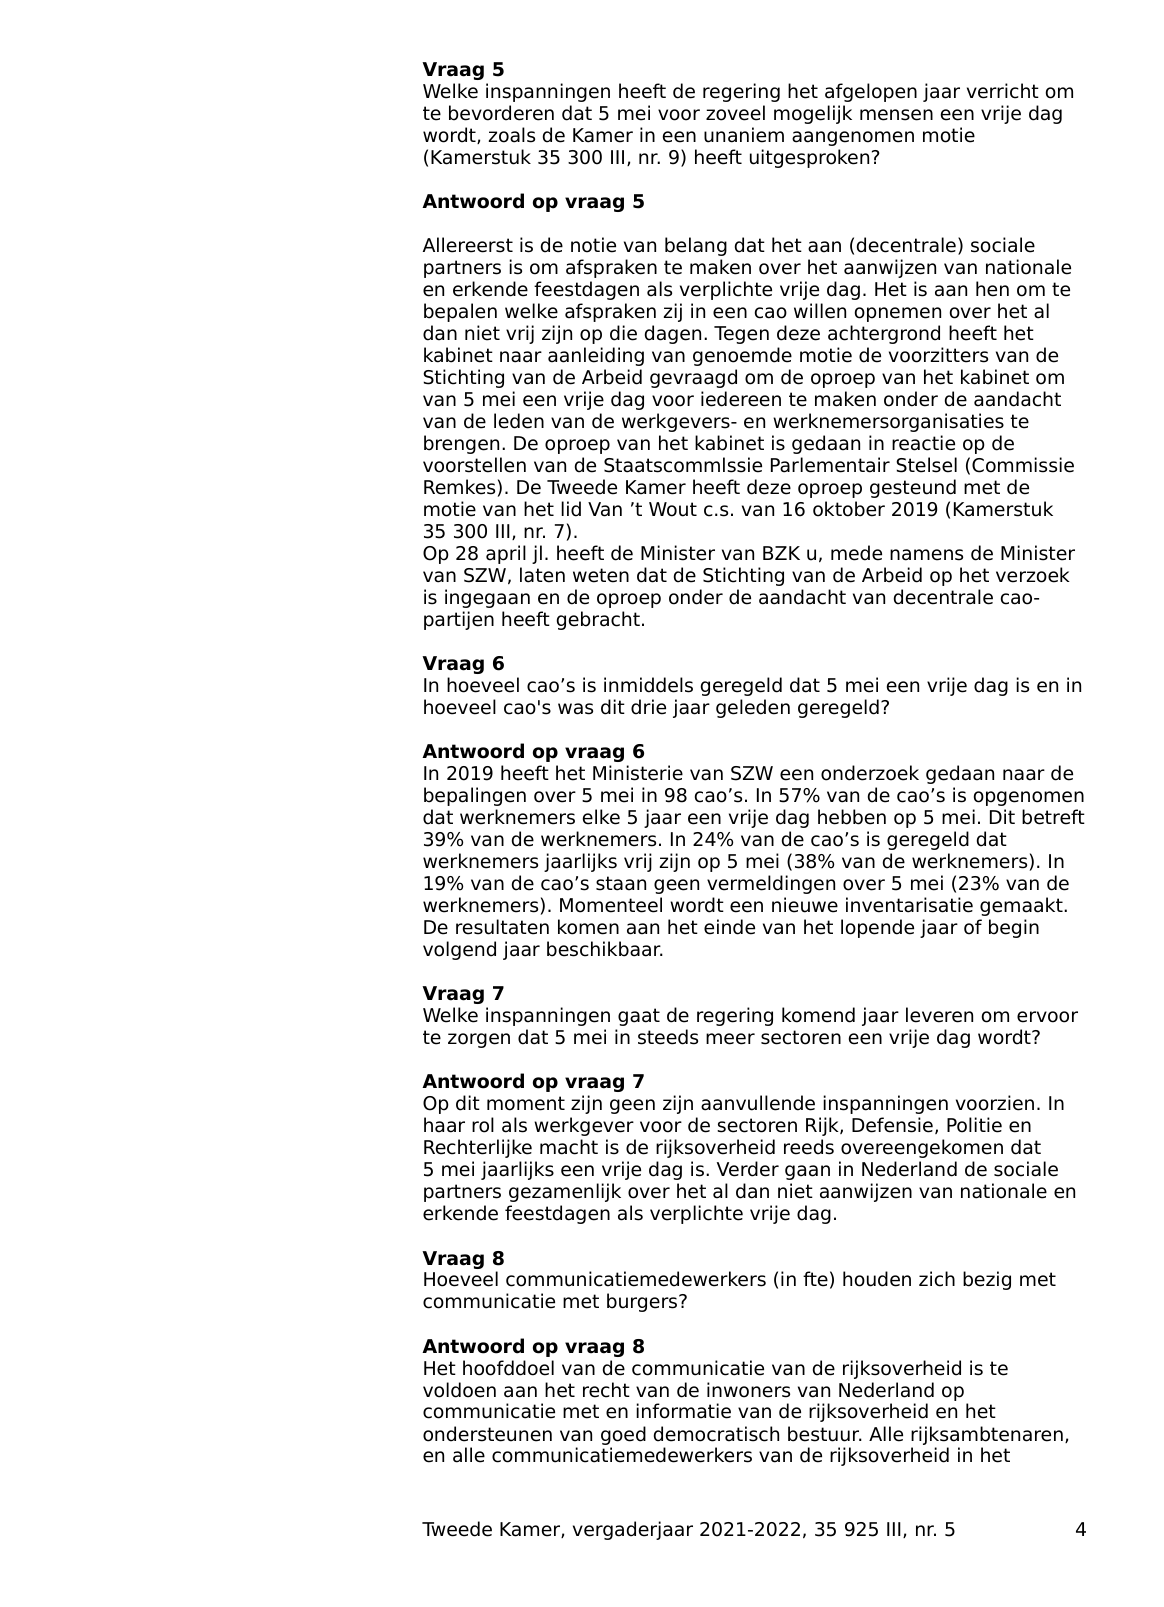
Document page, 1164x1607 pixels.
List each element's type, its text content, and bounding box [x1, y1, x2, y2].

subtitle Antwoord op vraag 5 [422, 191, 1087, 213]
subtitle Antwoord op vraag 7 [422, 1071, 1087, 1093]
text Het hoofddoel van de communicatie van de rijksoverheid is te voldoen aan het recht van de inwoners van Nederland op communicatie met en informatie van de rijksoverheid en het ondersteunen van goed democratisch bestuur. Alle rijksambtenaren, en alle communicatiemedewerkers van de rijksoverheid in het [422, 1357, 1087, 1467]
text Hoeveel communicatiemedewerkers (in fte) houden zich bezig met communicatie met burgers? [422, 1269, 1087, 1313]
text In hoeveel cao’s is inmiddels geregeld dat 5 mei een vrije dag is en in hoeveel cao's was dit drie jaar geleden geregeld? [422, 675, 1087, 719]
text Op dit moment zijn geen zijn aanvullende inspanningen voorzien. In haar rol als werkgever voor de sectoren Rijk, Defensie, Politie en Rechterlijke macht is de rijksoverheid reeds overeengekomen dat 5 mei jaarlijks een vrije dag is. Verder gaan in Nederland de sociale partners gezamenlijk over het al dan niet aanwijzen van nationale en erkende feestdagen als verplichte vrije dag. [422, 1093, 1087, 1225]
subtitle Antwoord op vraag 6 [422, 741, 1087, 763]
subtitle Vraag 7 [422, 983, 1087, 1005]
subtitle Vraag 6 [422, 653, 1087, 675]
text In 2019 heeft het Ministerie van SZW een onderzoek gedaan naar de bepalingen over 5 mei in 98 cao’s. In 57% van de cao’s is opgenomen dat werknemers elke 5 jaar een vrije dag hebben op 5 mei. Dit betreft 39% van de werknemers. In 24% van de cao’s is geregeld dat werknemers jaarlijks vrij zijn op 5 mei (38% van de werknemers). In 19% van de cao’s staan geen vermeldingen over 5 mei (23% van de werknemers). Momenteel wordt een nieuwe inventarisatie gemaakt. De resultaten komen aan het einde van het lopende jaar of begin volgend jaar beschikbaar. [422, 763, 1087, 961]
subtitle Antwoord op vraag 8 [422, 1336, 1087, 1357]
text Welke inspanningen gaat de regering komend jaar leveren om ervoor te zorgen dat 5 mei in steeds meer sectoren een vrije dag wordt? [422, 1005, 1087, 1049]
text Allereerst is de notie van belang dat het aan (decentrale) sociale partners is om afspraken te maken over het aanwijzen van nationale en erkende feestdagen als verplichte vrije dag. Het is aan hen om te bepalen welke afspraken zij in een cao willen opnemen over het al dan niet vrij zijn op die dagen. Tegen deze achtergrond heeft het kabinet naar aanleiding van genoemde motie de voorzitters van de Stichting van de Arbeid gevraagd om de oproep van het kabinet om van 5 mei een vrije dag voor iedereen te maken onder de aandacht van de leden van de werkgevers- en werknemersorganisaties te brengen. De oproep van het kabinet is gedaan in reactie op de voorstellen van de Staatscommlssie Parlementair Stelsel (Commissie Remkes). De Tweede Kamer heeft deze oproep gesteund met de motie van het lid Van ’t Wout c.s. van 16 oktober 2019 (Kamerstuk 35 300 III, nr. 7). [422, 235, 1087, 543]
subtitle Vraag 8 [422, 1247, 1087, 1269]
text Welke inspanningen heeft de regering het afgelopen jaar verricht om te bevorderen dat 5 mei voor zoveel mogelijk mensen een vrije dag wordt, zoals de Kamer in een unaniem aangenomen motie (Kamerstuk 35 300 III, nr. 9) heeft uitgesproken? [422, 81, 1087, 169]
subtitle Vraag 5 [422, 59, 1087, 81]
text Op 28 april jl. heeft de Minister van BZK u, mede namens de Minister van SZW, laten weten dat de Stichting van de Arbeid op het verzoek is ingegaan en de oproep onder de aandacht van decentrale cao-partijen heeft gebracht. [422, 543, 1087, 631]
